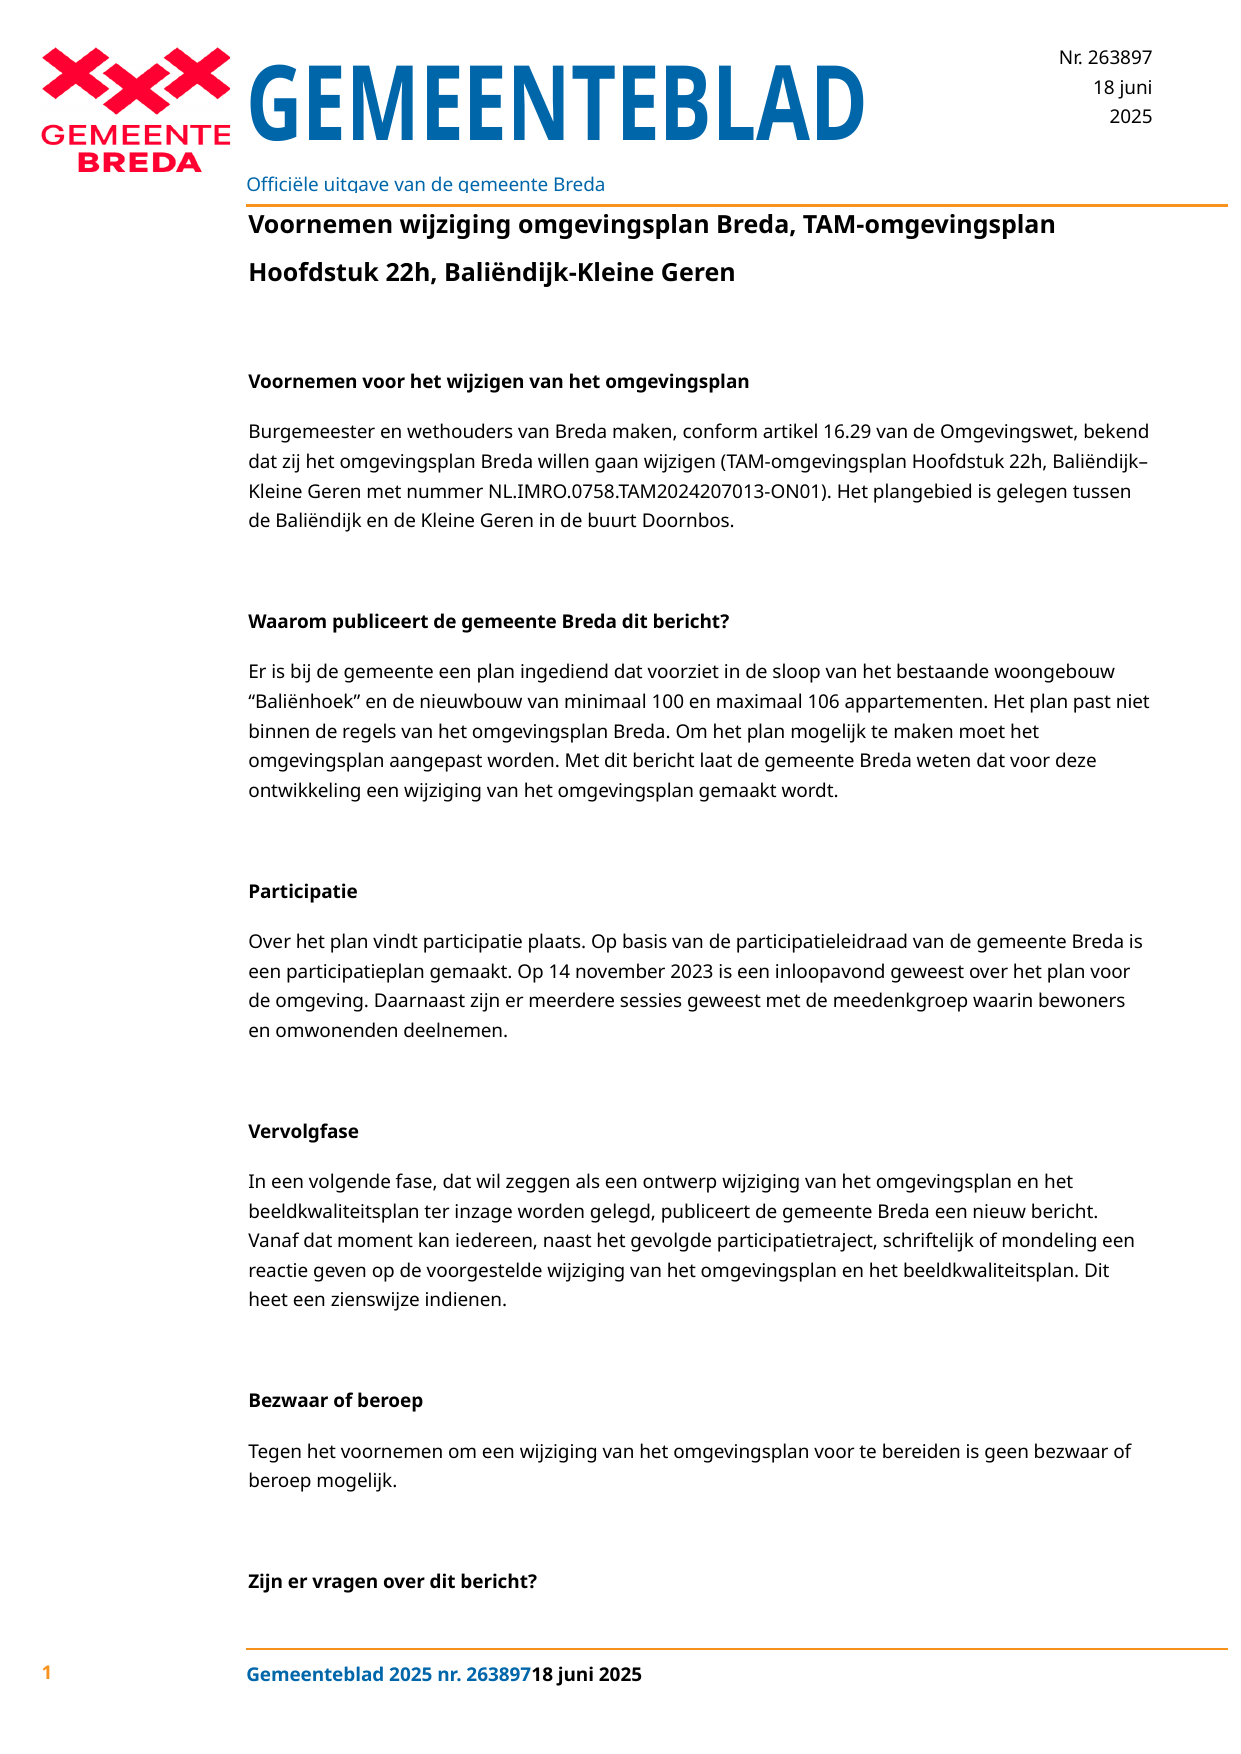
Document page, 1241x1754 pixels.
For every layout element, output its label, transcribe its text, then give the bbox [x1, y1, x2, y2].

text In een volgende fase, dat wil zeggen als een ontwerp wijziging van het omgevingsplan en het beeldkwaliteitsplan ter inzage worden gelegd, publiceert de gemeente Breda een nieuw bericht. Vanaf dat moment kan iedereen, naast het gevolgde participatietraject, schriftelijk of mondeling een reactie geven op de voorgestelde wijziging van het omgevingsplan en het beeldkwaliteitsplan. Dit heet een zienswijze indienen. [248, 1168, 1152, 1312]
text Waarom publiceert de gemeente Breda dit bericht? [248, 608, 1152, 634]
text Bezwaar of beroep [248, 1387, 1152, 1413]
text Er is bij de gemeente een plan ingediend dat voorziet in de sloop van het bestaande woongebouw “Baliënhoek” en de nieuwbouw van minimaal 100 en maximaal 106 appartementen. Het plan past niet binnen de regels van het omgevingsplan Breda. Om het plan mogelijk te maken moet het omgevingsplan aangepast worden. Met dit bericht laat de gemeente Breda weten dat voor deze ontwikkeling een wijziging van het omgevingsplan gemaakt wordt. [248, 659, 1152, 803]
text Voornemen voor het wijzigen van het omgevingsplan [248, 368, 1152, 394]
text Voornemen wijziging omgevingsplan Breda, TAM-omgevingsplan Hoofdstuk 22h, Baliëndijk-Kleine Geren [248, 207, 1152, 288]
text Participatie [248, 878, 1152, 904]
text Burgemeester en wethouders van Breda maken, conform artikel 16.29 van de Omgevingswet, bekend dat zij het omgevingsplan Breda willen gaan wijzigen (TAM-omgevingsplan Hoofdstuk 22h, Baliëndijk–Kleine Geren met nummer NL.IMRO.0758.TAM2024207013-ON01). Het plangebied is gelegen tussen de Baliëndijk en de Kleine Geren in de buurt Doornbos. [248, 419, 1152, 533]
text Zijn er vragen over dit bericht? [248, 1568, 1152, 1594]
text Vervolgfase [248, 1118, 1152, 1144]
text Over het plan vindt participatie plaats. Op basis van de participatieleidraad van de gemeente Breda is een participatieplan gemaakt. Op 14 november 2023 is een inloopavond geweest over het plan voor de omgeving. Daarnaast zijn er meerdere sessies geweest met de meedenkgroep waarin bewoners en omwonenden deelnemen. [248, 928, 1152, 1043]
text Tegen het voornemen om een wijziging van het omgevingsplan voor te bereiden is geen bezwaar of beroep mogelijk. [248, 1438, 1152, 1493]
picture [41, 47, 231, 172]
